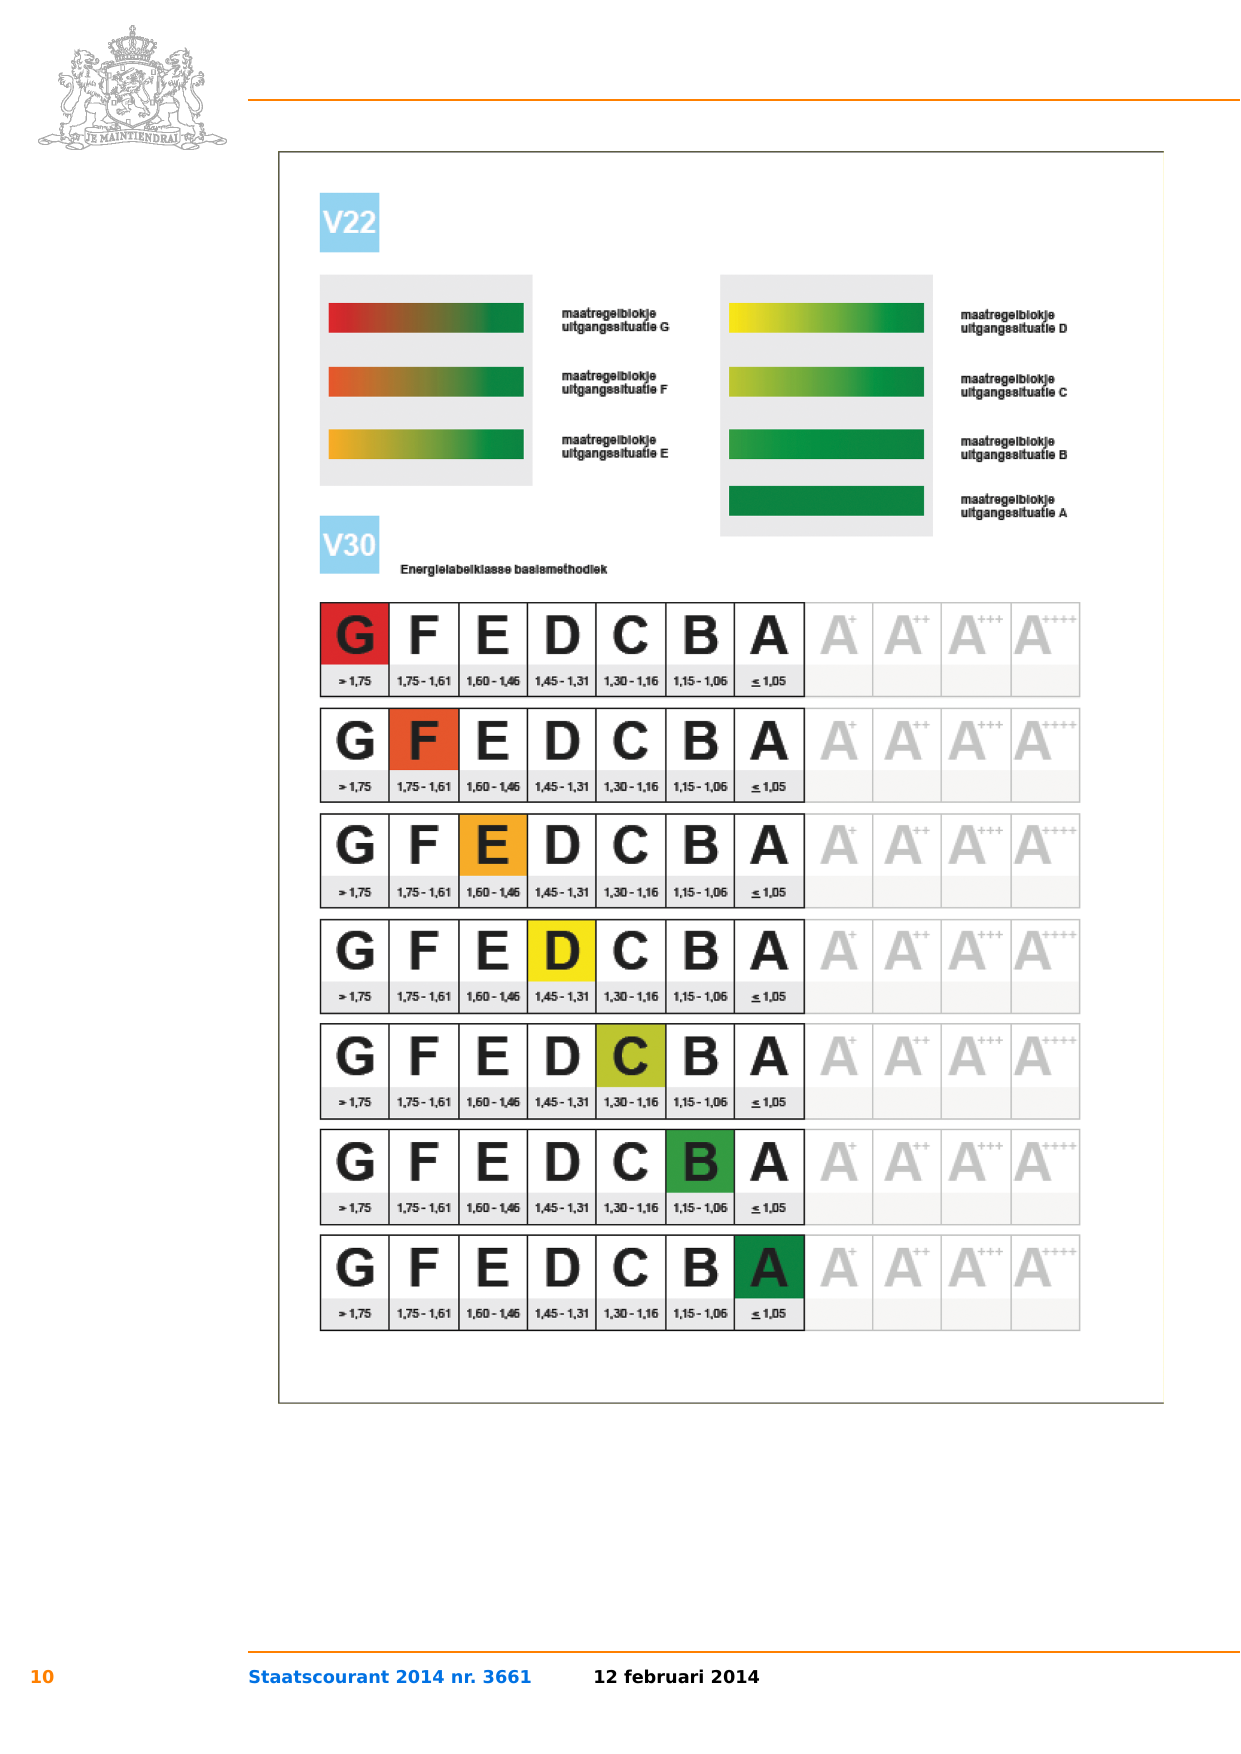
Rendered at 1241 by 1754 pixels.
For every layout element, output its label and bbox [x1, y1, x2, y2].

picture [278, 151, 1164, 1404]
picture [38, 25, 227, 150]
